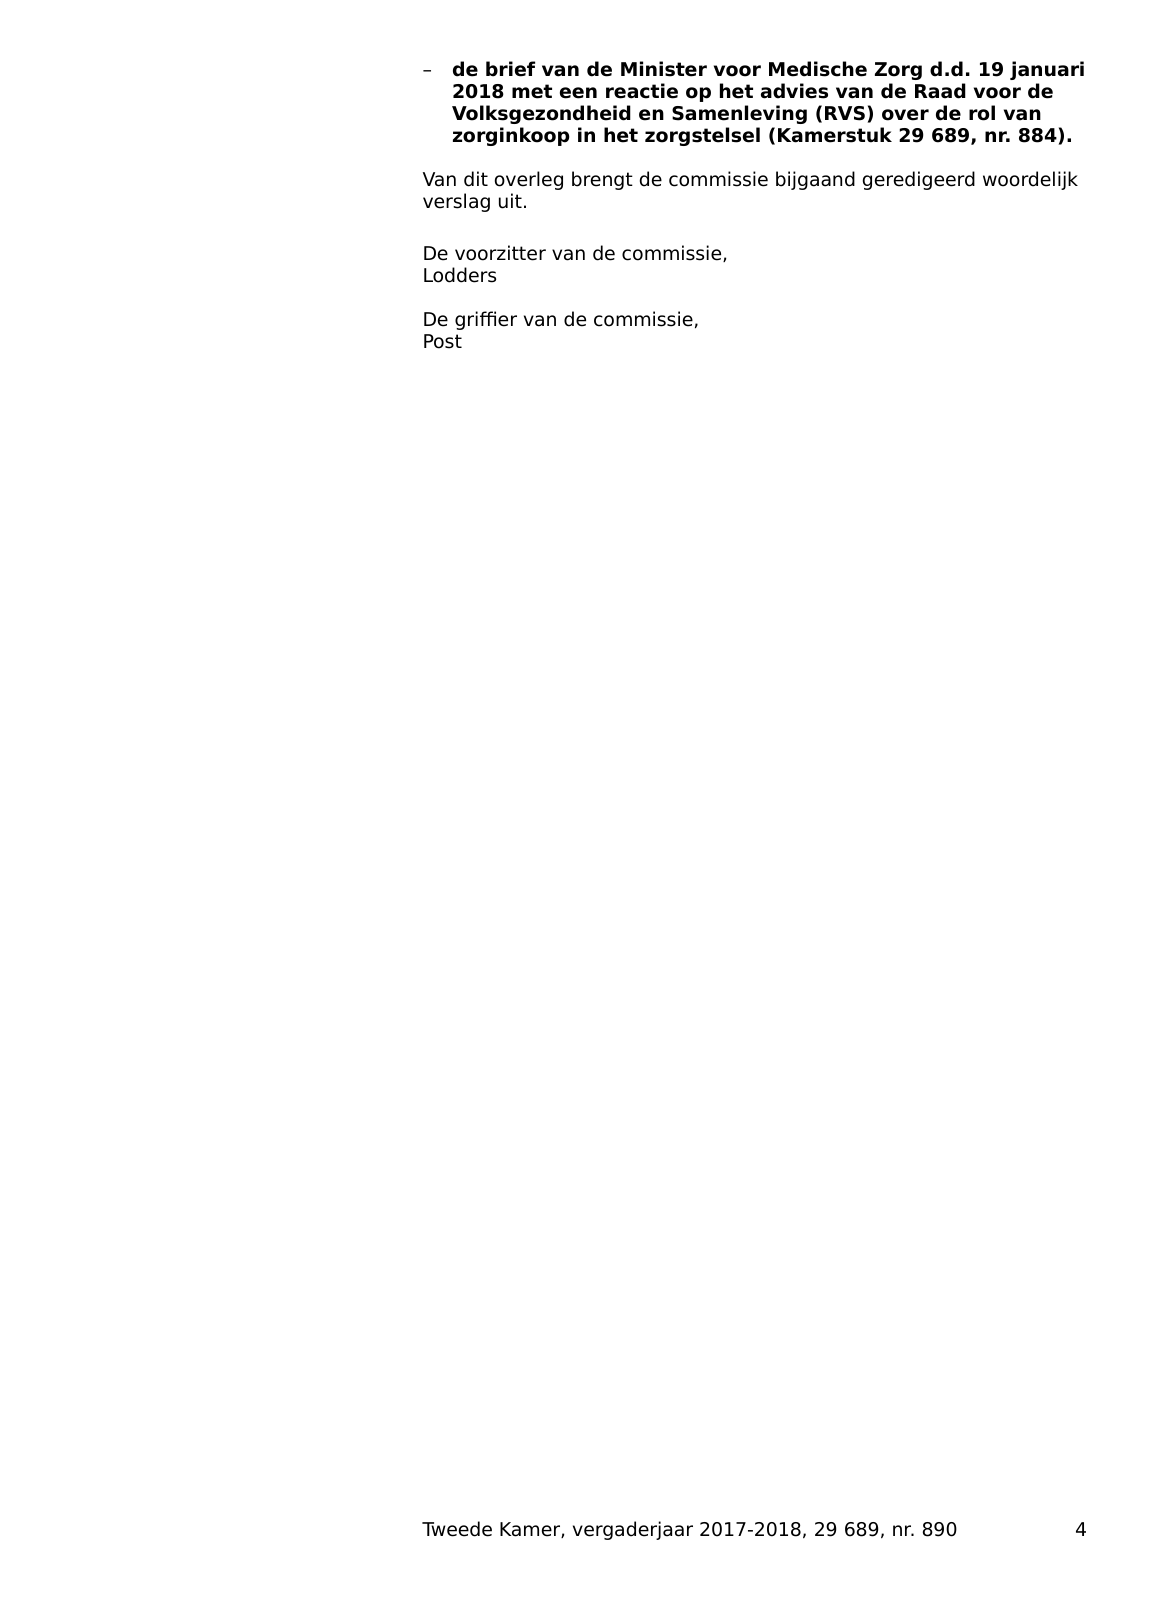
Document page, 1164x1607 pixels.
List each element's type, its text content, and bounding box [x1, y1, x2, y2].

text Van dit overleg brengt de commissie bijgaand geredigeerd woordelijk verslag uit. [422, 169, 1087, 213]
text – de brief van de Minister voor Medische Zorg d.d. 19 januari 2018 met een reactie op het advies van de Raad voor de Volksgezondheid en Samenleving (RVS) over de rol van zorginkoop in het zorgstelsel (Kamerstuk 29 689, nr. 884). [422, 59, 1087, 147]
text De griffier van de commissie, Post [422, 309, 1087, 353]
text De voorzitter van de commissie, Lodders [422, 243, 1087, 287]
